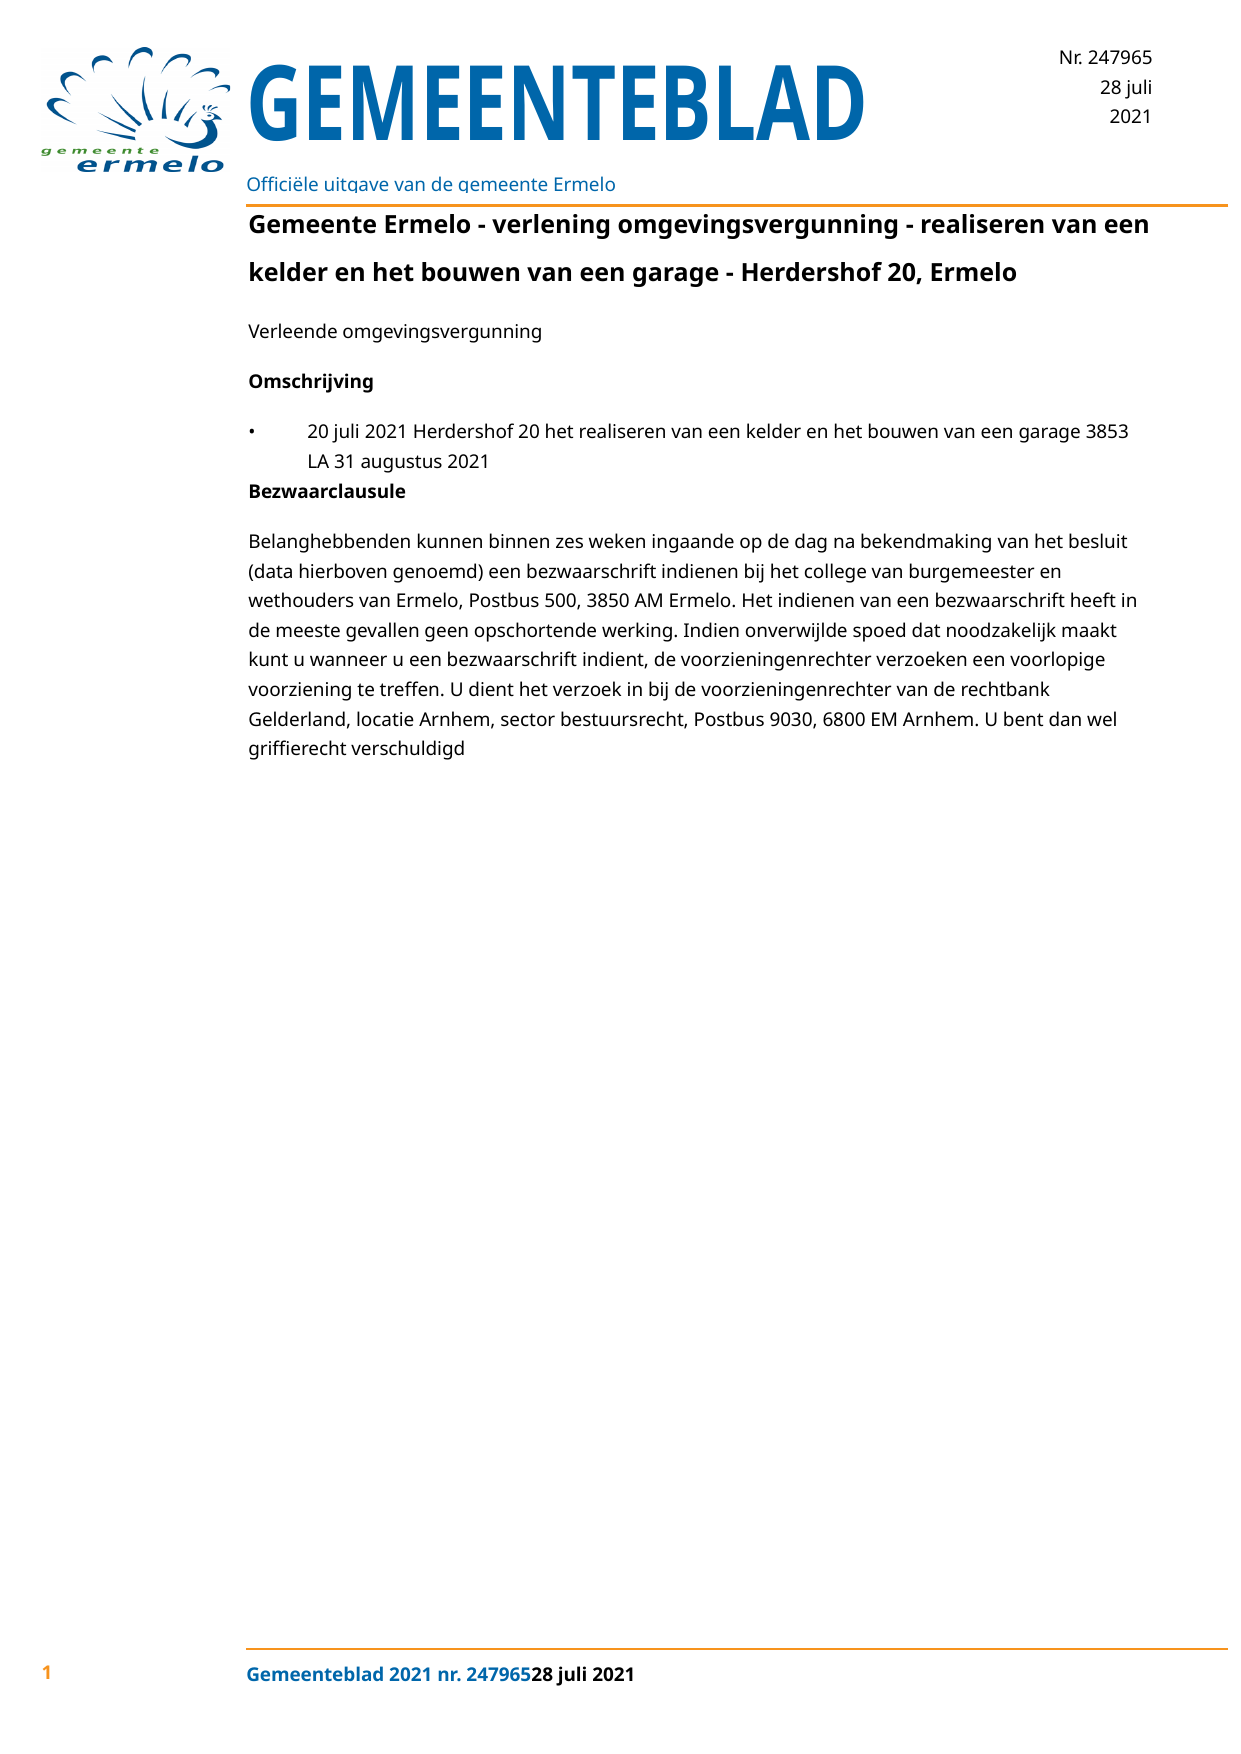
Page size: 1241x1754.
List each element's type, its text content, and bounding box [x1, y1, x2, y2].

text Omschrijving [248, 368, 1152, 394]
picture [41, 47, 231, 172]
text Verleende omgevingsvergunning [248, 318, 1152, 344]
text Gemeente Ermelo - verlening omgevingsvergunning - realiseren van een kelder en het bouwen van een garage - Herdershof 20, Ermelo [248, 207, 1152, 288]
list 20 juli 2021 Herdershof 20 het realiseren van een kelder en het bouwen van een garage 3853 LA 31 augustus 2021 [248, 419, 1152, 474]
text Bezwaarclausule [248, 478, 1152, 504]
text Belanghebbenden kunnen binnen zes weken ingaande op de dag na bekendmaking van het besluit (data hierboven genoemd) een bezwaarschrift indienen bij het college van burgemeester en wethouders van Ermelo, Postbus 500, 3850 AM Ermelo. Het indienen van een bezwaarschrift heeft in de meeste gevallen geen opschortende werking. Indien onverwijlde spoed dat noodzakelijk maakt kunt u wanneer u een bezwaarschrift indient, de voorzieningenrechter verzoeken een voorlopige voorziening te treffen. U dient het verzoek in bij de voorzieningenrechter van de rechtbank Gelderland, locatie Arnhem, sector bestuursrecht, Postbus 9030, 6800 EM Arnhem. U bent dan wel griffierecht verschuldigd [248, 528, 1152, 761]
